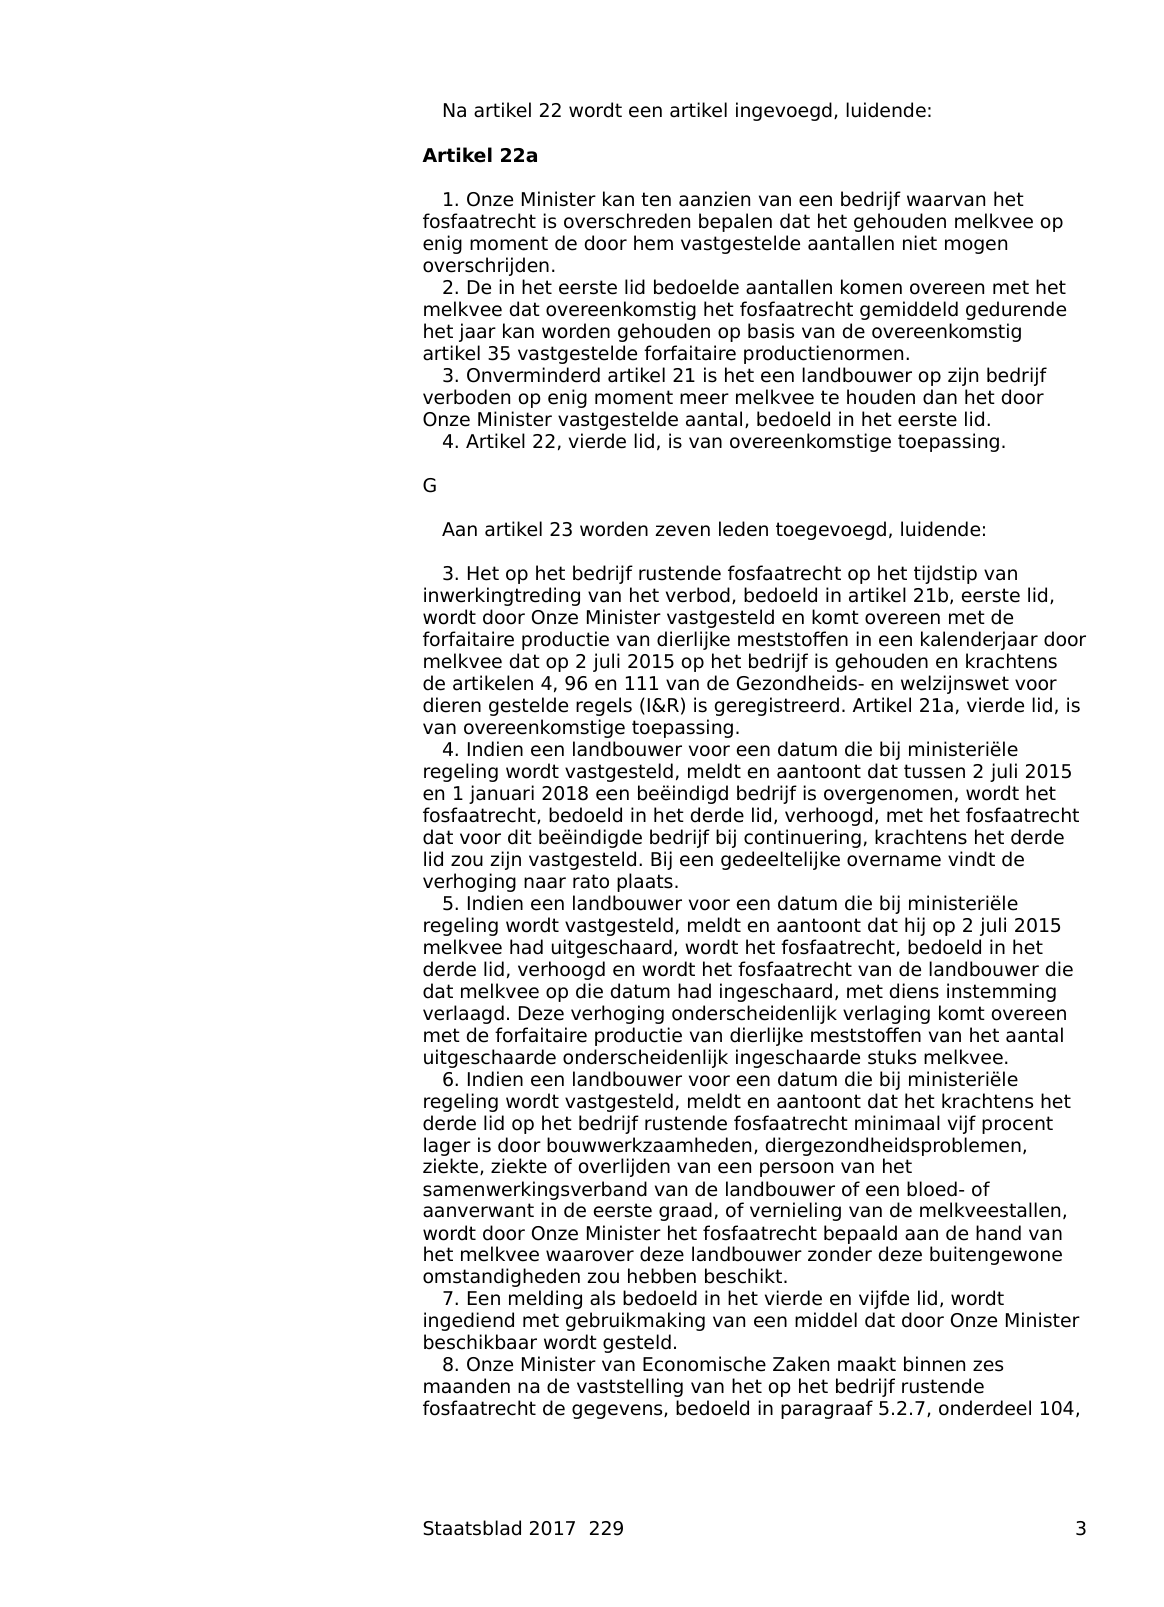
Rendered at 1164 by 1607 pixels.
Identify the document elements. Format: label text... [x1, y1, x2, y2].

text 7. Een melding als bedoeld in het vierde en vijfde lid, wordt ingediend met gebruikmaking van een middel dat door Onze Minister beschikbaar wordt gesteld. [422, 1288, 1087, 1354]
subtitle Artikel 22a [422, 144, 1087, 167]
text Na artikel 22 wordt een artikel ingevoegd, luidende: [422, 100, 1087, 122]
text 6. Indien een landbouwer voor een datum die bij ministeriële regeling wordt vastgesteld, meldt en aantoont dat het krachtens het derde lid op het bedrijf rustende fosfaatrecht minimaal vijf procent lager is door bouwwerkzaamheden, diergezondheidsproblemen, ziekte, ziekte of overlijden van een persoon van het samenwerkingsverband van de landbouwer of een bloed- of aanverwant in de eerste graad, of vernieling van de melkveestallen, wordt door Onze Minister het fosfaatrecht bepaald aan de hand van het melkvee waarover deze landbouwer zonder deze buitengewone omstandigheden zou hebben beschikt. [422, 1068, 1087, 1288]
text 1. Onze Minister kan ten aanzien van een bedrijf waarvan het fosfaatrecht is overschreden bepalen dat het gehouden melkvee op enig moment de door hem vastgestelde aantallen niet mogen overschrijden. [422, 189, 1087, 277]
text 3. Onverminderd artikel 21 is het een landbouwer op zijn bedrijf verboden op enig moment meer melkvee te houden dan het door Onze Minister vastgestelde aantal, bedoeld in het eerste lid. [422, 364, 1087, 431]
text 5. Indien een landbouwer voor een datum die bij ministeriële regeling wordt vastgesteld, meldt en aantoont dat hij op 2 juli 2015 melkvee had uitgeschaard, wordt het fosfaatrecht, bedoeld in het derde lid, verhoogd en wordt het fosfaatrecht van de landbouwer die dat melkvee op die datum had ingeschaard, met diens instemming verlaagd. Deze verhoging onderscheidenlijk verlaging komt overeen met de forfaitaire productie van dierlijke meststoffen van het aantal uitgeschaarde onderscheidenlijk ingeschaarde stuks melkvee. [422, 893, 1087, 1068]
text 2. De in het eerste lid bedoelde aantallen komen overeen met het melkvee dat overeenkomstig het fosfaatrecht gemiddeld gedurende het jaar kan worden gehouden op basis van de overeenkomstig artikel 35 vastgestelde forfaitaire productienormen. [422, 277, 1087, 364]
text Aan artikel 23 worden zeven leden toegevoegd, luidende: [422, 519, 1087, 541]
text 4. Indien een landbouwer voor een datum die bij ministeriële regeling wordt vastgesteld, meldt en aantoont dat tussen 2 juli 2015 en 1 januari 2018 een beëindigd bedrijf is overgenomen, wordt het fosfaatrecht, bedoeld in het derde lid, verhoogd, met het fosfaatrecht dat voor dit beëindigde bedrijf bij continuering, krachtens het derde lid zou zijn vastgesteld. Bij een gedeeltelijke overname vindt de verhoging naar rato plaats. [422, 739, 1087, 893]
text 8. Onze Minister van Economische Zaken maakt binnen zes maanden na de vaststelling van het op het bedrijf rustende fosfaatrecht de gegevens, bedoeld in paragraaf 5.2.7, onderdeel 104, [422, 1354, 1087, 1420]
text G [422, 475, 1087, 497]
text 3. Het op het bedrijf rustende fosfaatrecht op het tijdstip van inwerkingtreding van het verbod, bedoeld in artikel 21b, eerste lid, wordt door Onze Minister vastgesteld en komt overeen met de forfaitaire productie van dierlijke meststoffen in een kalenderjaar door melkvee dat op 2 juli 2015 op het bedrijf is gehouden en krachtens de artikelen 4, 96 en 111 van de Gezondheids- en welzijnswet voor dieren gestelde regels (I&R) is geregistreerd. Artikel 21a, vierde lid, is van overeenkomstige toepassing. [422, 563, 1087, 739]
text 4. Artikel 22, vierde lid, is van overeenkomstige toepassing. [422, 431, 1087, 452]
